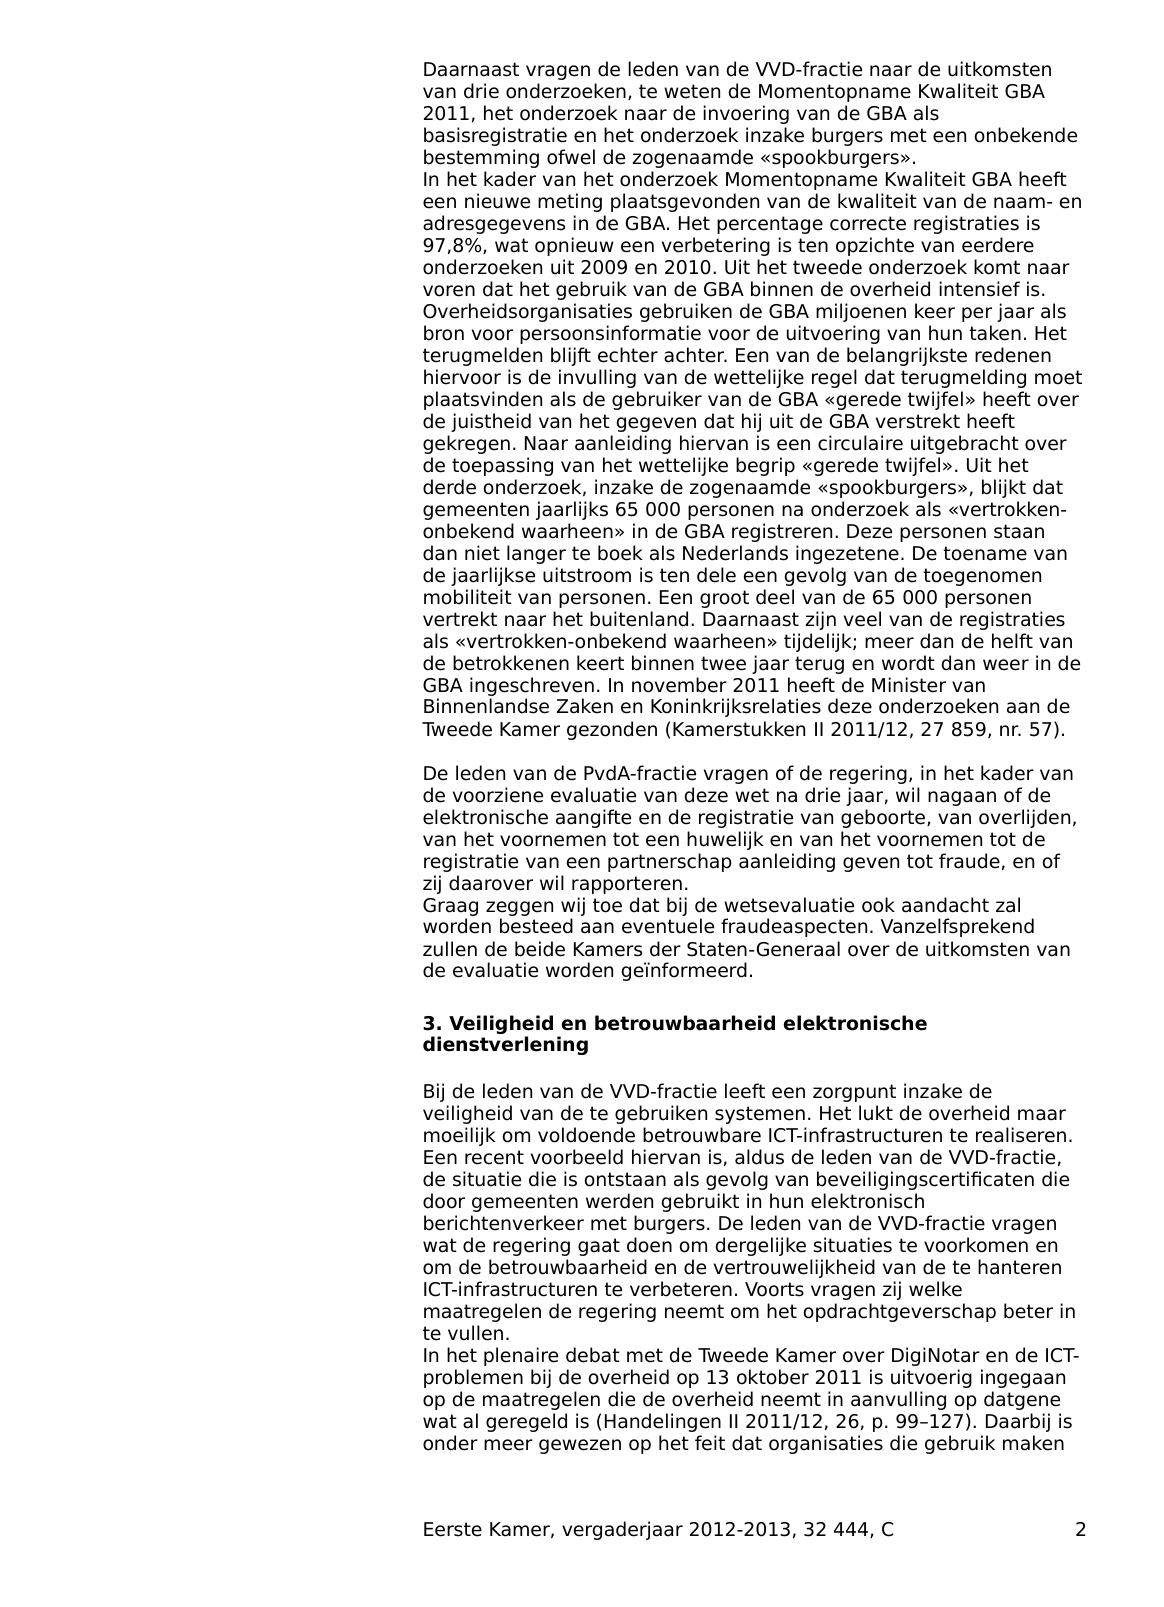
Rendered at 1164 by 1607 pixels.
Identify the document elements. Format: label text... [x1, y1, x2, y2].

text In het plenaire debat met de Tweede Kamer over DigiNotar en de ICT-problemen bij de overheid op 13 oktober 2011 is uitvoerig ingegaan op de maatregelen die de overheid neemt in aanvulling op datgene wat al geregeld is (Handelingen II 2011/12, 26, p. 99–127). Daarbij is onder meer gewezen op het feit dat organisaties die gebruik maken [422, 1345, 1087, 1455]
text Bij de leden van de VVD-fractie leeft een zorgpunt inzake de veiligheid van de te gebruiken systemen. Het lukt de overheid maar moeilijk om voldoende betrouwbare ICT-infrastructuren te realiseren. Een recent voorbeeld hiervan is, aldus de leden van de VVD-fractie, de situatie die is ontstaan als gevolg van beveiligingscertificaten die door gemeenten werden gebruikt in hun elektronisch berichtenverkeer met burgers. De leden van de VVD-fractie vragen wat de regering gaat doen om dergelijke situaties te voorkomen en om de betrouwbaarheid en de vertrouwelijkheid van de te hanteren ICT-infrastructuren te verbeteren. Voorts vragen zij welke maatregelen de regering neemt om het opdrachtgeverschap beter in te vullen. [422, 1081, 1087, 1345]
text Graag zeggen wij toe dat bij de wetsevaluatie ook aandacht zal worden besteed aan eventuele fraudeaspecten. Vanzelfsprekend zullen de beide Kamers der Staten-Generaal over de uitkomsten van de evaluatie worden geïnformeerd. [422, 894, 1087, 982]
text De leden van de PvdA-fractie vragen of de regering, in het kader van de voorziene evaluatie van deze wet na drie jaar, wil nagaan of de elektronische aangifte en de registratie van geboorte, van overlijden, van het voornemen tot een huwelijk en van het voornemen tot de registratie van een partnerschap aanleiding geven tot fraude, en of zij daarover wil rapporteren. [422, 763, 1087, 894]
text In het kader van het onderzoek Momentopname Kwaliteit GBA heeft een nieuwe meting plaatsgevonden van de kwaliteit van de naam- en adresgegevens in de GBA. Het percentage correcte registraties is 97,8%, wat opnieuw een verbetering is ten opzichte van eerdere onderzoeken uit 2009 en 2010. Uit het tweede onderzoek komt naar voren dat het gebruik van de GBA binnen de overheid intensief is. Overheidsorganisaties gebruiken de GBA miljoenen keer per jaar als bron voor persoonsinformatie voor de uitvoering van hun taken. Het terugmelden blijft echter achter. Een van de belangrijkste redenen hiervoor is de invulling van de wettelijke regel dat terugmelding moet plaatsvinden als de gebruiker van de GBA «gerede twijfel» heeft over de juistheid van het gegeven dat hij uit de GBA verstrekt heeft gekregen. Naar aanleiding hiervan is een circulaire uitgebracht over de toepassing van het wettelijke begrip «gerede twijfel». Uit het derde onderzoek, inzake de zogenaamde «spookburgers», blijkt dat gemeenten jaarlijks 65 000 personen na onderzoek als «vertrokken-onbekend waarheen» in de GBA registreren. Deze personen staan dan niet langer te boek als Nederlands ingezetene. De toename van de jaarlijkse uitstroom is ten dele een gevolg van de toegenomen mobiliteit van personen. Een groot deel van de 65 000 personen vertrekt naar het buitenland. Daarnaast zijn veel van de registraties als «vertrokken-onbekend waarheen» tijdelijk; meer dan de helft van de betrokkenen keert binnen twee jaar terug en wordt dan weer in de GBA ingeschreven. In november 2011 heeft de Minister van Binnenlandse Zaken en Koninkrijksrelaties deze onderzoeken aan de Tweede Kamer gezonden (Kamerstukken II 2011/12, 27 859, nr. 57). [422, 169, 1087, 740]
subtitle 3. Veiligheid en betrouwbaarheid elektronische dienstverlening [422, 1012, 1087, 1056]
text Daarnaast vragen de leden van de VVD-fractie naar de uitkomsten van drie onderzoeken, te weten de Momentopname Kwaliteit GBA 2011, het onderzoek naar de invoering van de GBA als basisregistratie en het onderzoek inzake burgers met een onbekende bestemming ofwel de zogenaamde «spookburgers». [422, 59, 1087, 169]
